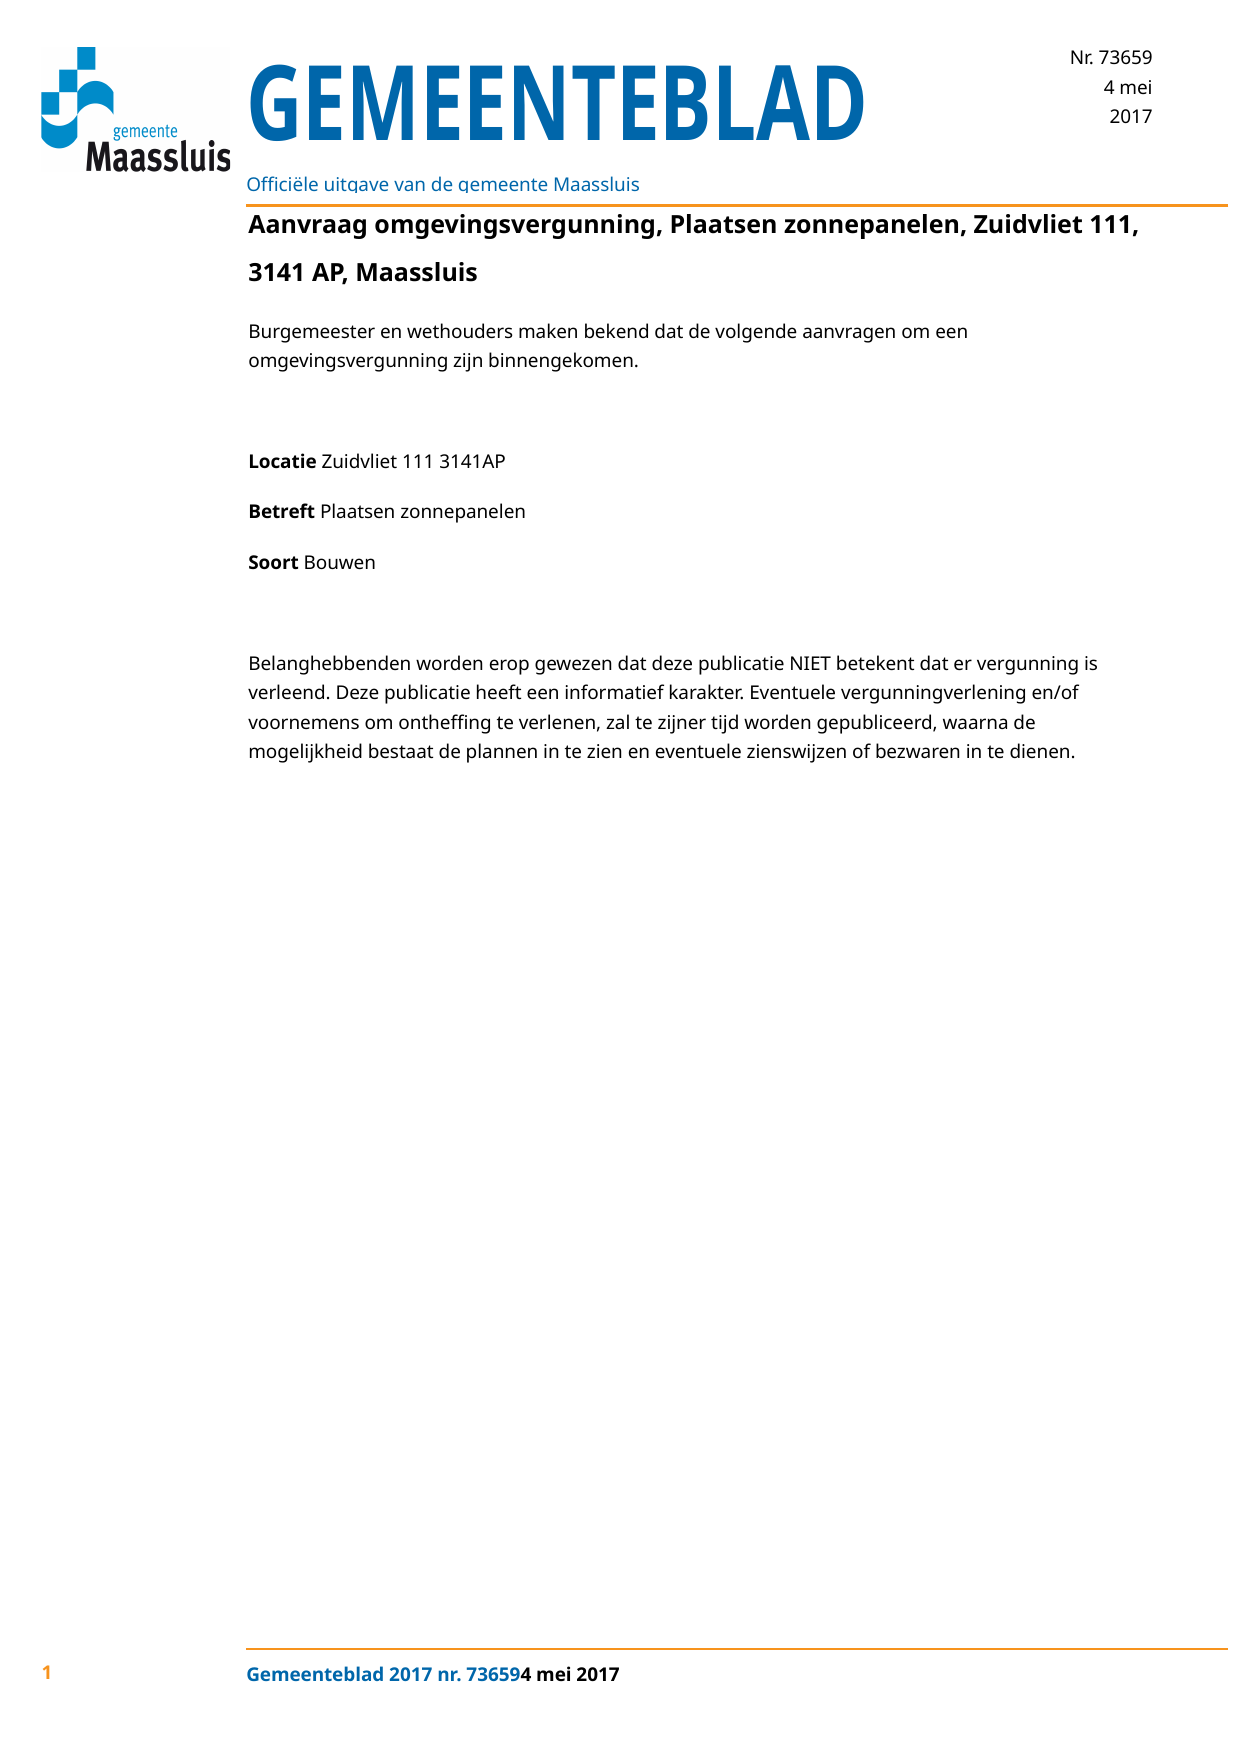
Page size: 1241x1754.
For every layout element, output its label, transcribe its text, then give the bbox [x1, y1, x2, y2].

picture [41, 47, 77, 92]
text Locatie Zuidvliet 111 3141AP [248, 448, 1152, 474]
picture [41, 47, 231, 172]
text Aanvraag omgevingsvergunning, Plaatsen zonnepanelen, Zuidvliet 111, 3141 AP, Maassluis [248, 207, 1152, 288]
text Betreft Plaatsen zonnepanelen [248, 499, 1152, 524]
text Soort Bouwen [248, 549, 1152, 575]
text Burgemeester en wethouders maken bekend dat de volgende aanvragen om een omgevingsvergunning zijn binnengekomen. [248, 318, 1152, 373]
text Belanghebbenden worden erop gewezen dat deze publicatie NIET betekent dat er vergunning is verleend. Deze publicatie heeft een informatief karakter. Eventuele vergunningverlening en/of voornemens om ontheffing te verlenen, zal te zijner tijd worden gepubliceerd, waarna de mogelijkheid bestaat de plannen in te zien en eventuele zienswijzen of bezwaren in te dienen. [248, 650, 1152, 764]
